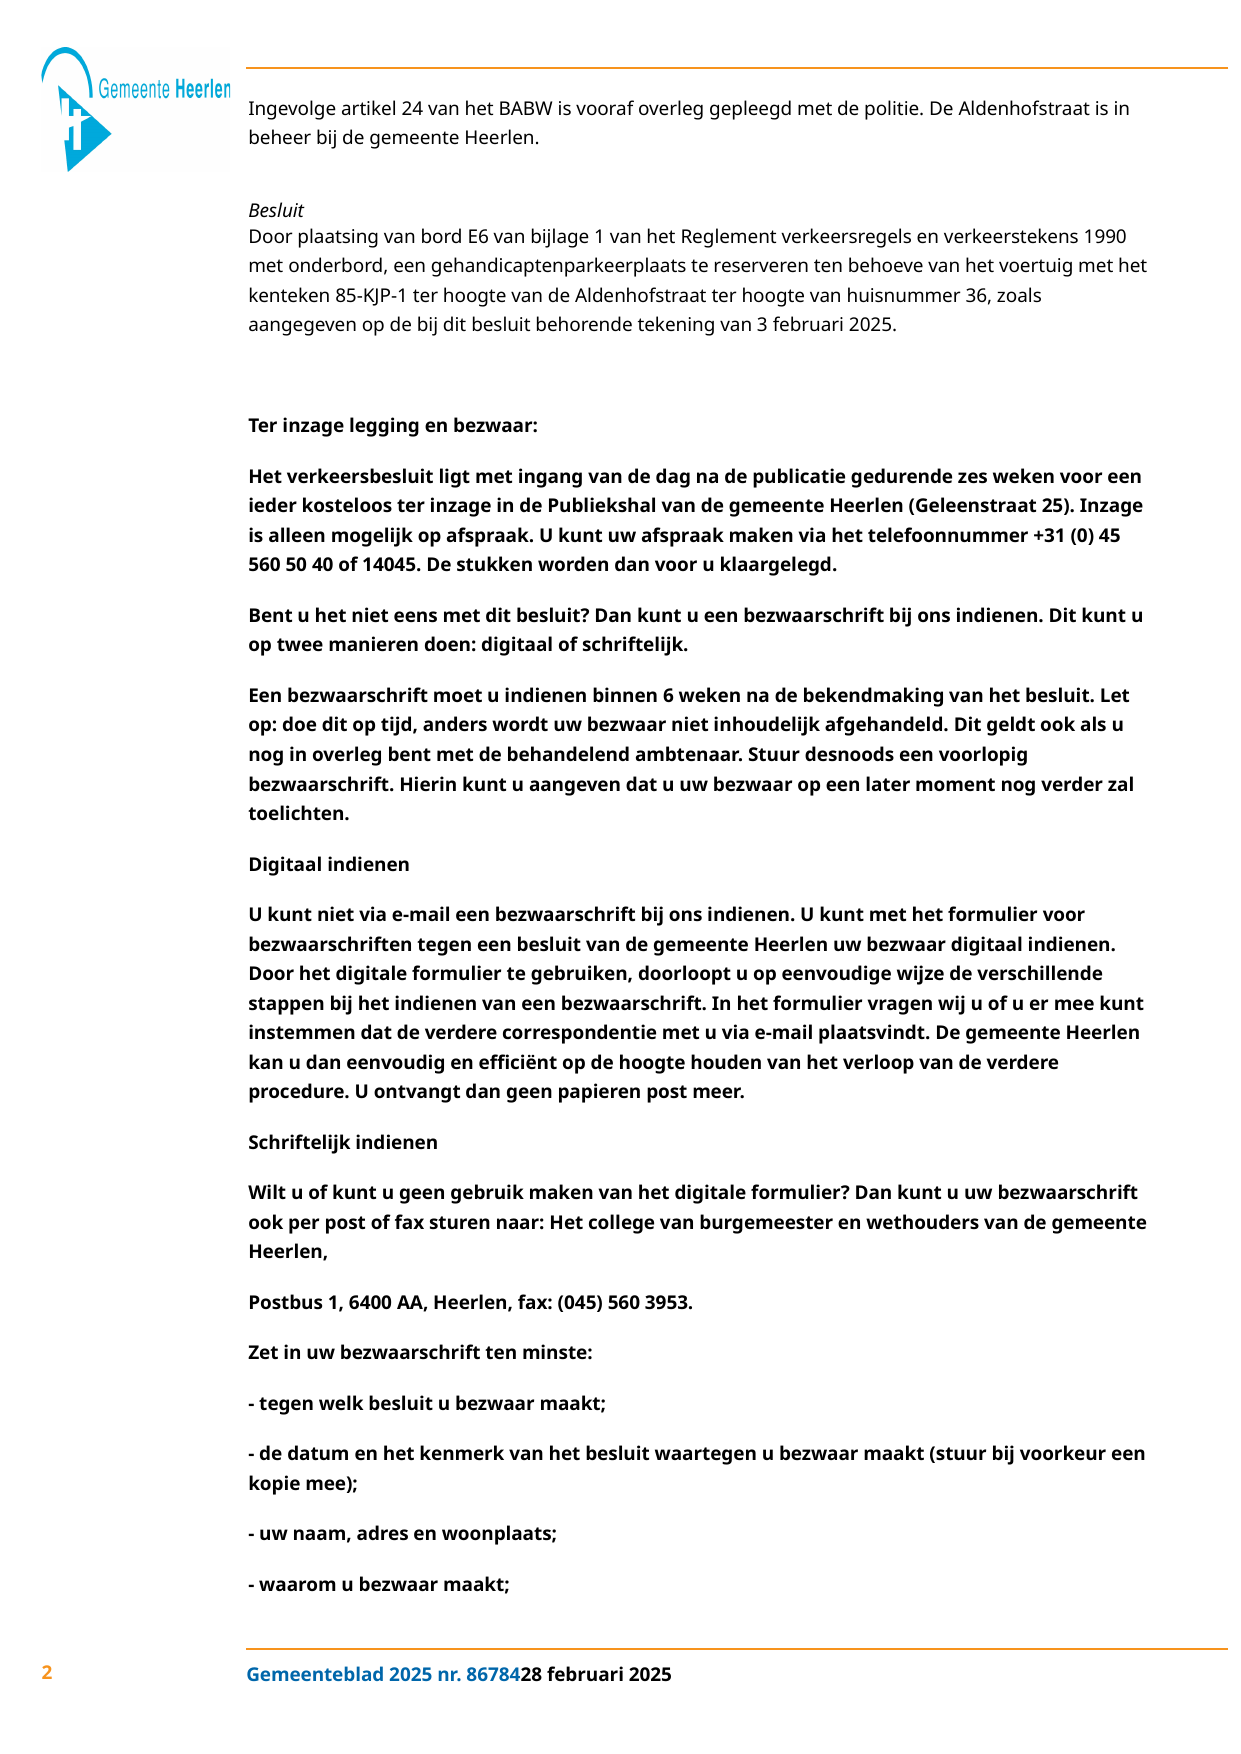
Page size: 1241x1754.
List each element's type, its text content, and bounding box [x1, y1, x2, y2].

text - waarom u bezwaar maakt; [248, 1571, 1152, 1596]
text - uw naam, adres en woonplaats; [248, 1520, 1152, 1546]
picture [41, 47, 231, 172]
picture [41, 47, 59, 70]
text Ter inzage legging en bezwaar: [248, 412, 1152, 438]
text - de datum en het kenmerk van het besluit waartegen u bezwaar maakt (stuur bij voorkeur een kopie mee); [248, 1440, 1152, 1496]
text Ingevolge artikel 24 van het BABW is vooraf overleg gepleegd met de politie. De Aldenhofstraat is in beheer bij de gemeente Heerlen. [248, 95, 1152, 150]
text - tegen welk besluit u bezwaar maakt; [248, 1390, 1152, 1416]
text Besluit [248, 197, 1152, 223]
text Een bezwaarschrift moet u indienen binnen 6 weken na de bekendmaking van het besluit. Let op: doe dit op tijd, anders wordt uw bezwaar niet inhoudelijk afgehandeld. Dit geldt ook als u nog in overleg bent met de behandelend ambtenaar. Stuur desnoods een voorlopig bezwaarschrift. Hierin kunt u aangeven dat u uw bezwaar op een later moment nog verder zal toelichten. [248, 682, 1152, 826]
text Digitaal indienen [248, 851, 1152, 876]
text U kunt niet via e-mail een bezwaarschrift bij ons indienen. U kunt met het formulier voor bezwaarschriften tegen een besluit van de gemeente Heerlen uw bezwaar digitaal indienen. Door het digitale formulier te gebruiken, doorloopt u op eenvoudige wijze de verschillende stappen bij het indienen van een bezwaarschrift. In het formulier vragen wij u of u er mee kunt instemmen dat de verdere correspondentie met u via e-mail plaatsvindt. De gemeente Heerlen kan u dan eenvoudig en efficiënt op de hoogte houden van het verloop van de verdere procedure. U ontvangt dan geen papieren post meer. [248, 901, 1152, 1104]
text Wilt u of kunt u geen gebruik maken van het digitale formulier? Dan kunt u uw bezwaarschrift ook per post of fax sturen naar: Het college van burgemeester en wethouders van de gemeente Heerlen, [248, 1179, 1152, 1264]
text Postbus 1, 6400 AA, Heerlen, fax: (045) 560 3953. [248, 1289, 1152, 1315]
text Schriftelijk indienen [248, 1129, 1152, 1155]
text Door plaatsing van bord E6 van bijlage 1 van het Reglement verkeersregels en verkeerstekens 1990 met onderbord, een gehandicaptenparkeerplaats te reserveren ten behoeve van het voertuig met het kenteken 85-KJP-1 ter hoogte van de Aldenhofstraat ter hoogte van huisnummer 36, zoals aangegeven op de bij dit besluit behorende tekening van 3 februari 2025. [248, 223, 1152, 337]
text Het verkeersbesluit ligt met ingang van de dag na de publicatie gedurende zes weken voor een ieder kosteloos ter inzage in de Publiekshal van de gemeente Heerlen (Geleenstraat 25). Inzage is alleen mogelijk op afspraak. U kunt uw afspraak maken via het telefoonnummer +31 (0) 45 560 50 40 of 14045. De stukken worden dan voor u klaargelegd. [248, 463, 1152, 577]
text Zet in uw bezwaarschrift ten minste: [248, 1339, 1152, 1365]
text Bent u het niet eens met dit besluit? Dan kunt u een bezwaarschrift bij ons indienen. Dit kunt u op twee manieren doen: digitaal of schriftelijk. [248, 602, 1152, 657]
